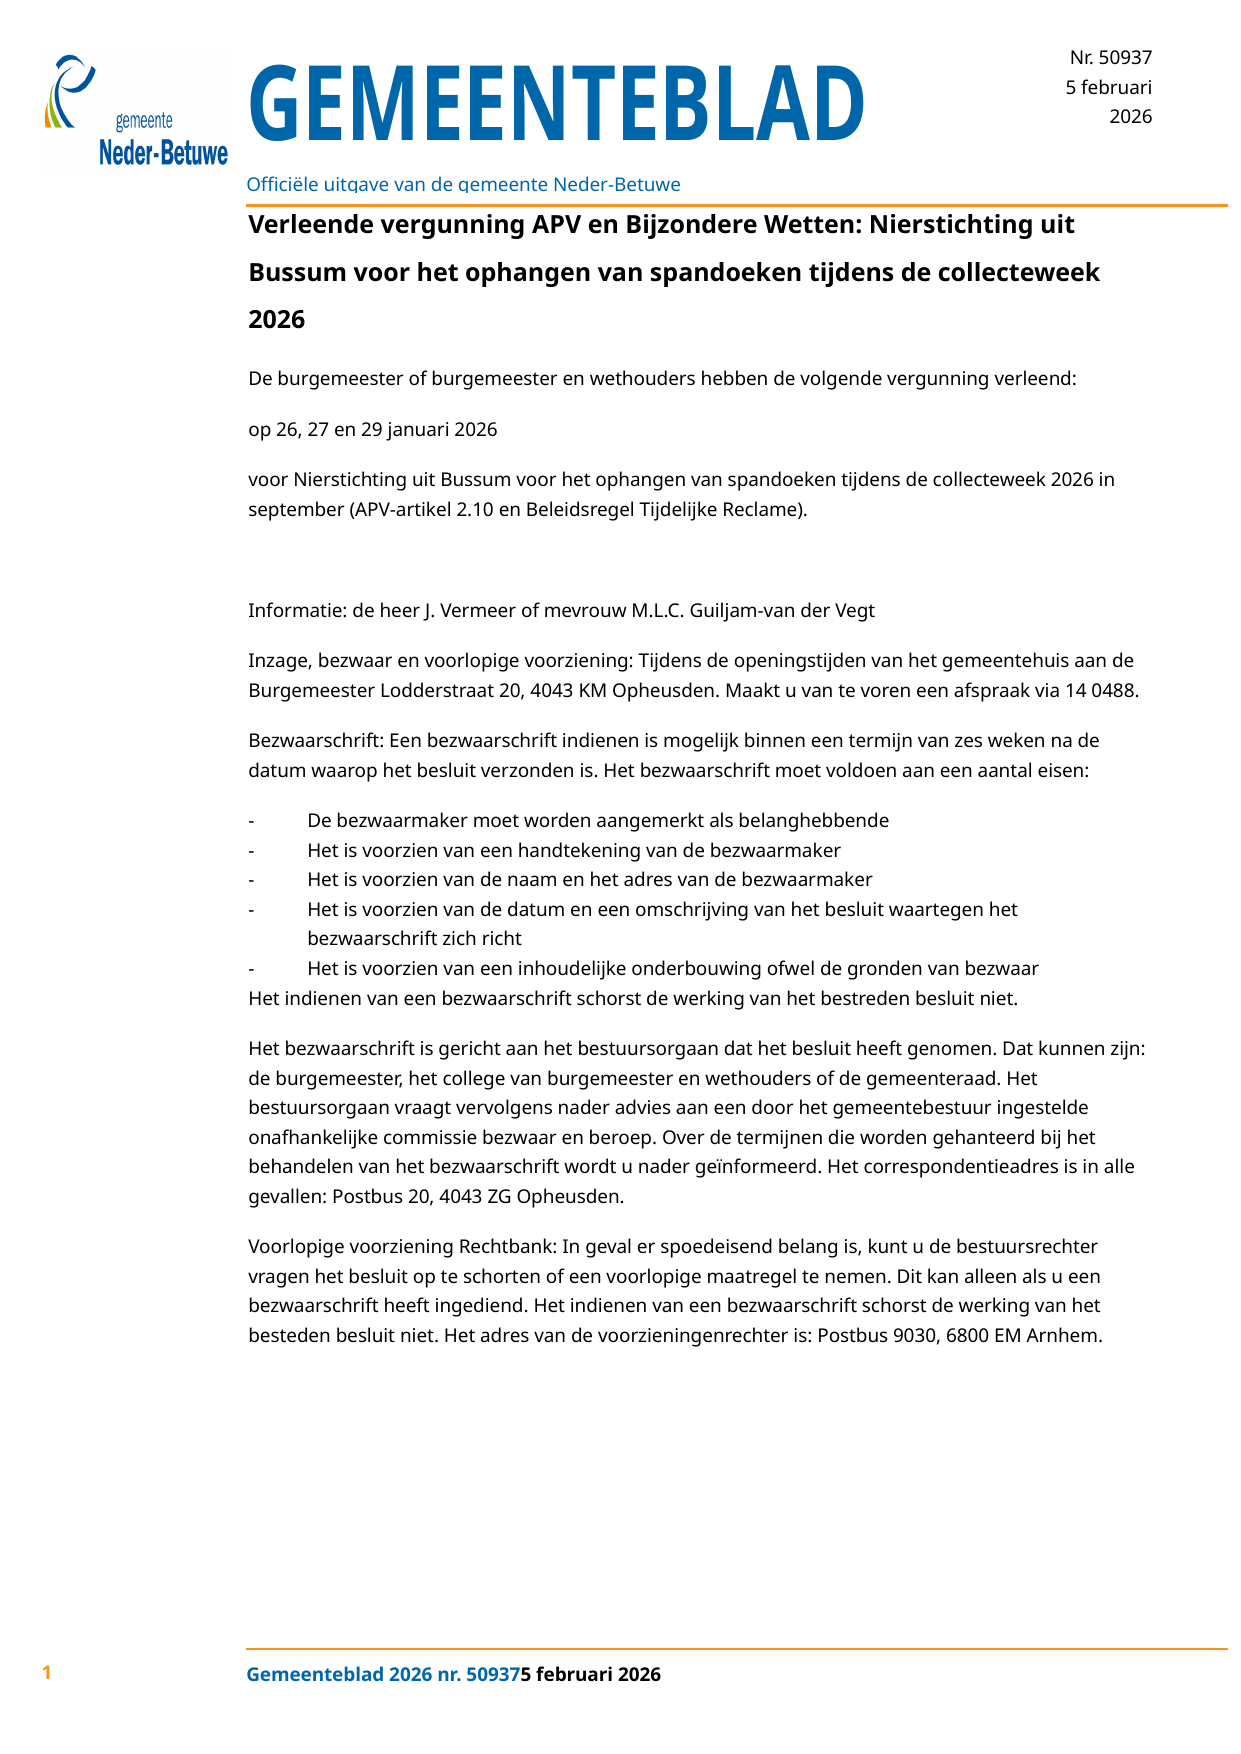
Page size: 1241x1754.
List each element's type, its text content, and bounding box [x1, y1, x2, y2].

list Het is voorzien van de naam en het adres van de bezwaarmaker [248, 866, 1152, 892]
text Voorlopige voorziening Rechtbank: In geval er spoedeisend belang is, kunt u de bestuursrechter vragen het besluit op te schorten of een voorlopige maatregel te nemen. Dit kan alleen als u een bezwaarschrift heeft ingediend. Het indienen van een bezwaarschrift schorst de werking van het besteden besluit niet. Het adres van de voorzieningenrechter is: Postbus 9030, 6800 EM Arnhem. [248, 1233, 1152, 1348]
text op 26, 27 en 29 januari 2026 [248, 416, 1152, 442]
list De bezwaarmaker moet worden aangemerkt als belanghebbende [248, 807, 1152, 833]
picture [41, 47, 231, 172]
text Verleende vergunning APV en Bijzondere Wetten: Nierstichting uit Bussum voor het ophangen van spandoeken tijdens de collecteweek 2026 [248, 207, 1152, 336]
text Het bezwaarschrift is gericht aan het bestuursorgaan dat het besluit heeft genomen. Dat kunnen zijn: de burgemeester, het college van burgemeester en wethouders of de gemeenteraad. Het bestuursorgaan vraagt vervolgens nader advies aan een door het gemeentebestuur ingestelde onafhankelijke commissie bezwaar en beroep. Over de termijnen die worden gehanteerd bij het behandelen van het bezwaarschrift wordt u nader geïnformeerd. Het correspondentieadres is in alle gevallen: Postbus 20, 4043 ZG Opheusden. [248, 1035, 1152, 1209]
list Het is voorzien van een handtekening van de bezwaarmaker [248, 837, 1152, 862]
text voor Nierstichting uit Bussum voor het ophangen van spandoeken tijdens de collecteweek 2026 in september (APV-artikel 2.10 en Beleidsregel Tijdelijke Reclame). [248, 466, 1152, 522]
text Het indienen van een bezwaarschrift schorst de werking van het bestreden besluit niet. [248, 985, 1152, 1010]
text Bezwaarschrift: Een bezwaarschrift indienen is mogelijk binnen een termijn van zes weken na de datum waarop het besluit verzonden is. Het bezwaarschrift moet voldoen aan een aantal eisen: [248, 727, 1152, 782]
list Het is voorzien van de datum en een omschrijving van het besluit waartegen het bezwaarschrift zich richt [248, 896, 1152, 951]
text Inzage, bezwaar en voorlopige voorziening: Tijdens de openingstijden van het gemeentehuis aan de Burgemeester Lodderstraat 20, 4043 KM Opheusden. Maakt u van te voren een afspraak via 14 0488. [248, 647, 1152, 702]
text Informatie: de heer J. Vermeer of mevrouw M.L.C. Guiljam-van der Vegt [248, 597, 1152, 622]
list Het is voorzien van een inhoudelijke onderbouwing ofwel de gronden van bezwaar [248, 955, 1152, 981]
text De burgemeester of burgemeester en wethouders hebben de volgende vergunning verleend: [248, 366, 1152, 391]
